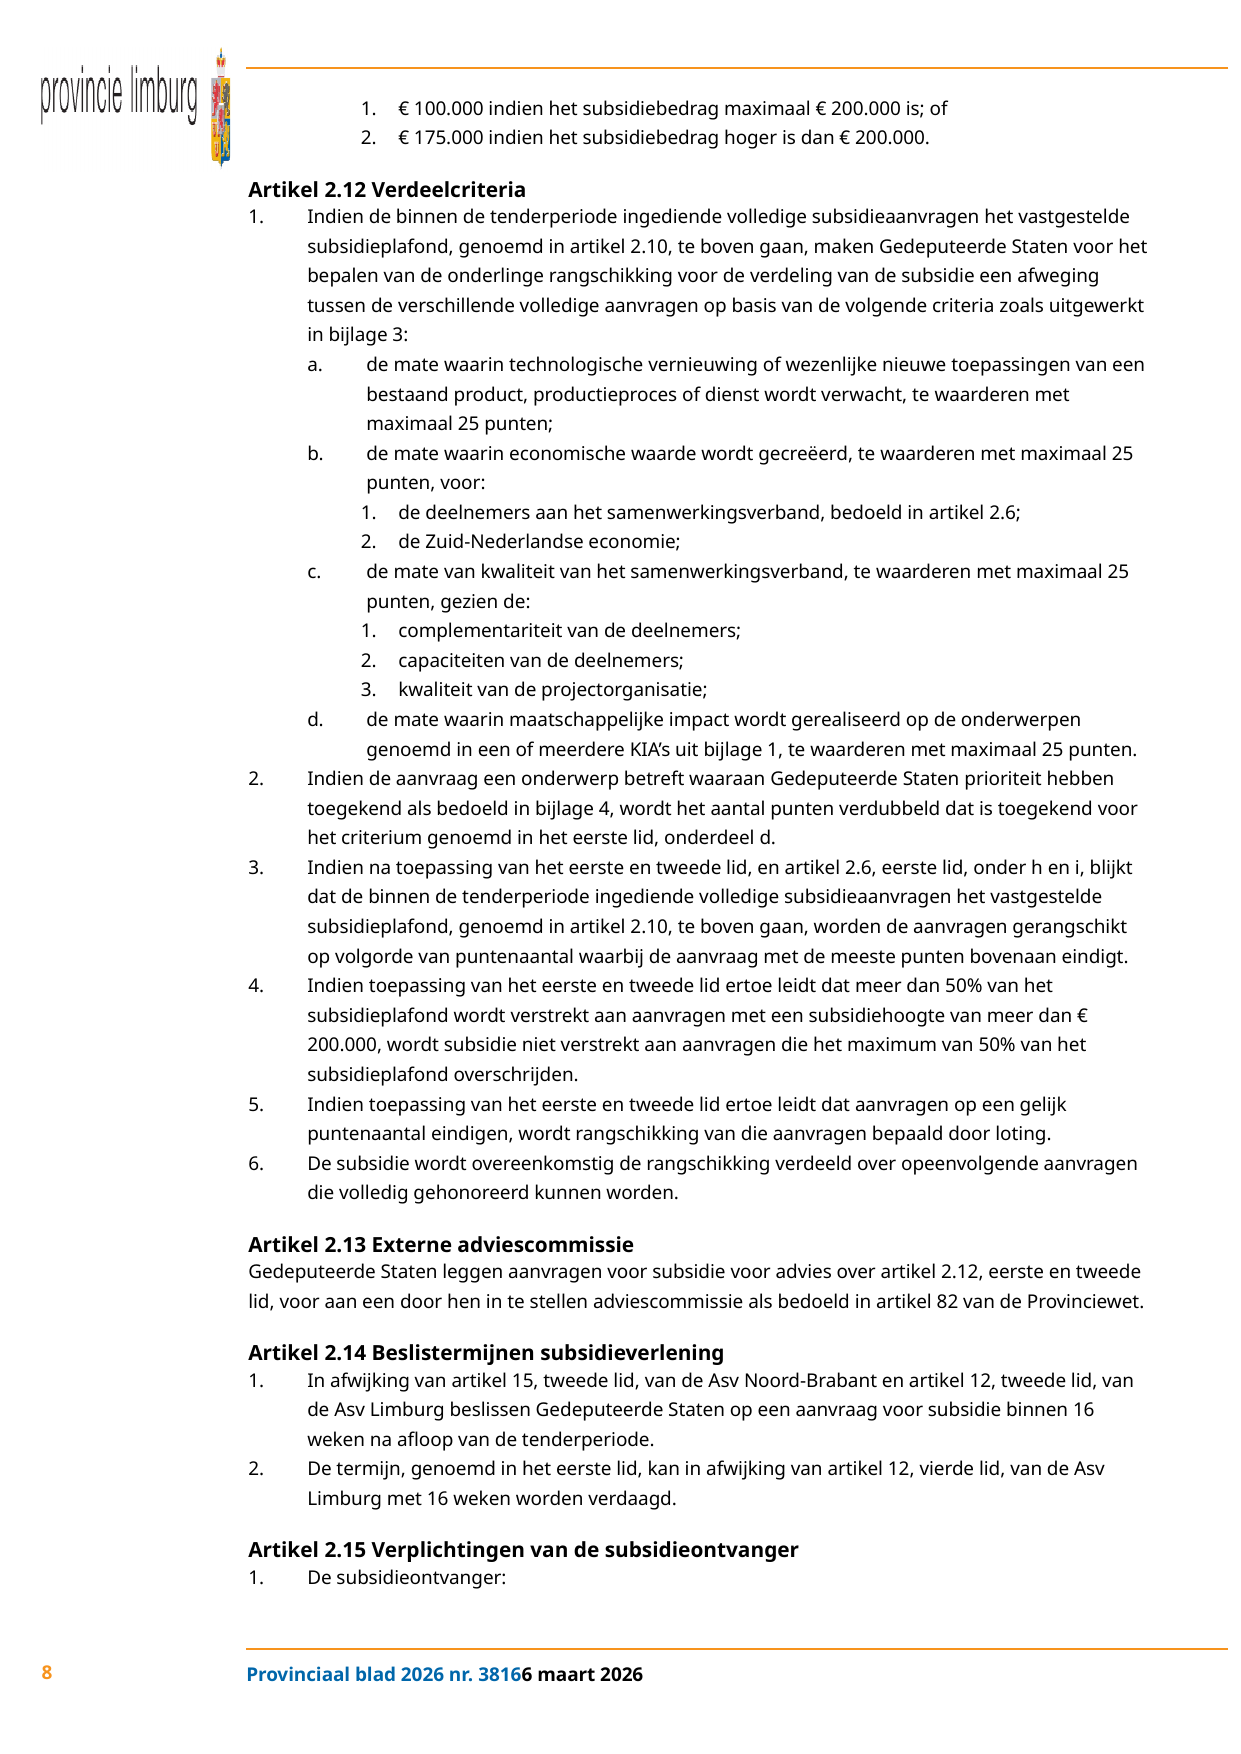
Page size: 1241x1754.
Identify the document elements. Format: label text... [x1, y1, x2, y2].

list de mate waarin maatschappelijke impact wordt gerealiseerd op de onderwerpen genoemd in een of meerdere KIA’s uit bijlage 1, te waarderen met maximaal 25 punten. [307, 706, 1152, 761]
list Indien na toepassing van het eerste en tweede lid, en artikel 2.6, eerste lid, onder h en i, blijkt dat de binnen de tenderperiode ingediende volledige subsidieaanvragen het vastgestelde subsidieplafond, genoemd in artikel 2.10, te boven gaan, worden de aanvragen gerangschikt op volgorde van puntenaantal waarbij de aanvraag met de meeste punten bovenaan eindigt. [248, 854, 1152, 968]
list de mate waarin technologische vernieuwing of wezenlijke nieuwe toepassingen van een bestaand product, productieproces of dienst wordt verwacht, te waarderen met maximaal 25 punten; [307, 351, 1152, 436]
list de Zuid-Nederlandse economie; [361, 529, 1152, 554]
list € 175.000 indien het subsidiebedrag hoger is dan € 200.000. [361, 124, 1152, 150]
list kwaliteit van de projectorganisatie; [361, 677, 1152, 702]
list Indien toepassing van het eerste en tweede lid ertoe leidt dat aanvragen op een gelijk puntenaantal eindigen, wordt rangschikking van die aanvragen bepaald door loting. [248, 1091, 1152, 1146]
text Artikel 2.13 Externe adviescommissie [248, 1230, 1152, 1258]
list De subsidie wordt overeenkomstig de rangschikking verdeeld over opeenvolgende aanvragen die volledig gehonoreerd kunnen worden. [248, 1150, 1152, 1205]
list de mate waarin economische waarde wordt gecreëerd, te waarderen met maximaal 25 punten, voor: [307, 440, 1152, 495]
picture [41, 47, 231, 172]
list Indien de binnen de tenderperiode ingediende volledige subsidieaanvragen het vastgestelde subsidieplafond, genoemd in artikel 2.10, te boven gaan, maken Gedeputeerde Staten voor het bepalen van de onderlinge rangschikking voor de verdeling van de subsidie een afweging tussen de verschillende volledige aanvragen op basis van de volgende criteria zoals uitgewerkt in bijlage 3: [248, 203, 1152, 347]
text Artikel 2.12 Verdeelcriteria [248, 175, 1152, 203]
list In afwijking van artikel 15, tweede lid, van de Asv Noord-Brabant en artikel 12, tweede lid, van de Asv Limburg beslissen Gedeputeerde Staten op een aanvraag voor subsidie binnen 16 weken na afloop van de tenderperiode. [248, 1367, 1152, 1452]
text Artikel 2.15 Verplichtingen van de subsidieontvanger [248, 1536, 1152, 1564]
list capaciteiten van de deelnemers; [361, 647, 1152, 673]
text Artikel 2.14 Beslistermijnen subsidieverlening [248, 1338, 1152, 1367]
list € 100.000 indien het subsidiebedrag maximaal € 200.000 is; of [361, 95, 1152, 121]
list complementariteit van de deelnemers; [361, 617, 1152, 643]
list Indien toepassing van het eerste en tweede lid ertoe leidt dat meer dan 50% van het subsidieplafond wordt verstrekt aan aanvragen met een subsidiehoogte van meer dan € 200.000, wordt subsidie niet verstrekt aan aanvragen die het maximum van 50% van het subsidieplafond overschrijden. [248, 972, 1152, 1087]
list De termijn, genoemd in het eerste lid, kan in afwijking van artikel 12, vierde lid, van de Asv Limburg met 16 weken worden verdaagd. [248, 1456, 1152, 1511]
list De subsidieontvanger: [248, 1564, 1152, 1590]
text Gedeputeerde Staten leggen aanvragen voor subsidie voor advies over artikel 2.12, eerste en tweede lid, voor aan een door hen in te stellen adviescommissie als bedoeld in artikel 82 van de Provinciewet. [248, 1258, 1152, 1314]
list de deelnemers aan het samenwerkingsverband, bedoeld in artikel 2.6; [361, 499, 1152, 525]
list Indien de aanvraag een onderwerp betreft waaraan Gedeputeerde Staten prioriteit hebben toegekend als bedoeld in bijlage 4, wordt het aantal punten verdubbeld dat is toegekend voor het criterium genoemd in het eerste lid, onderdeel d. [248, 765, 1152, 850]
list de mate van kwaliteit van het samenwerkingsverband, te waarderen met maximaal 25 punten, gezien de: [307, 558, 1152, 613]
